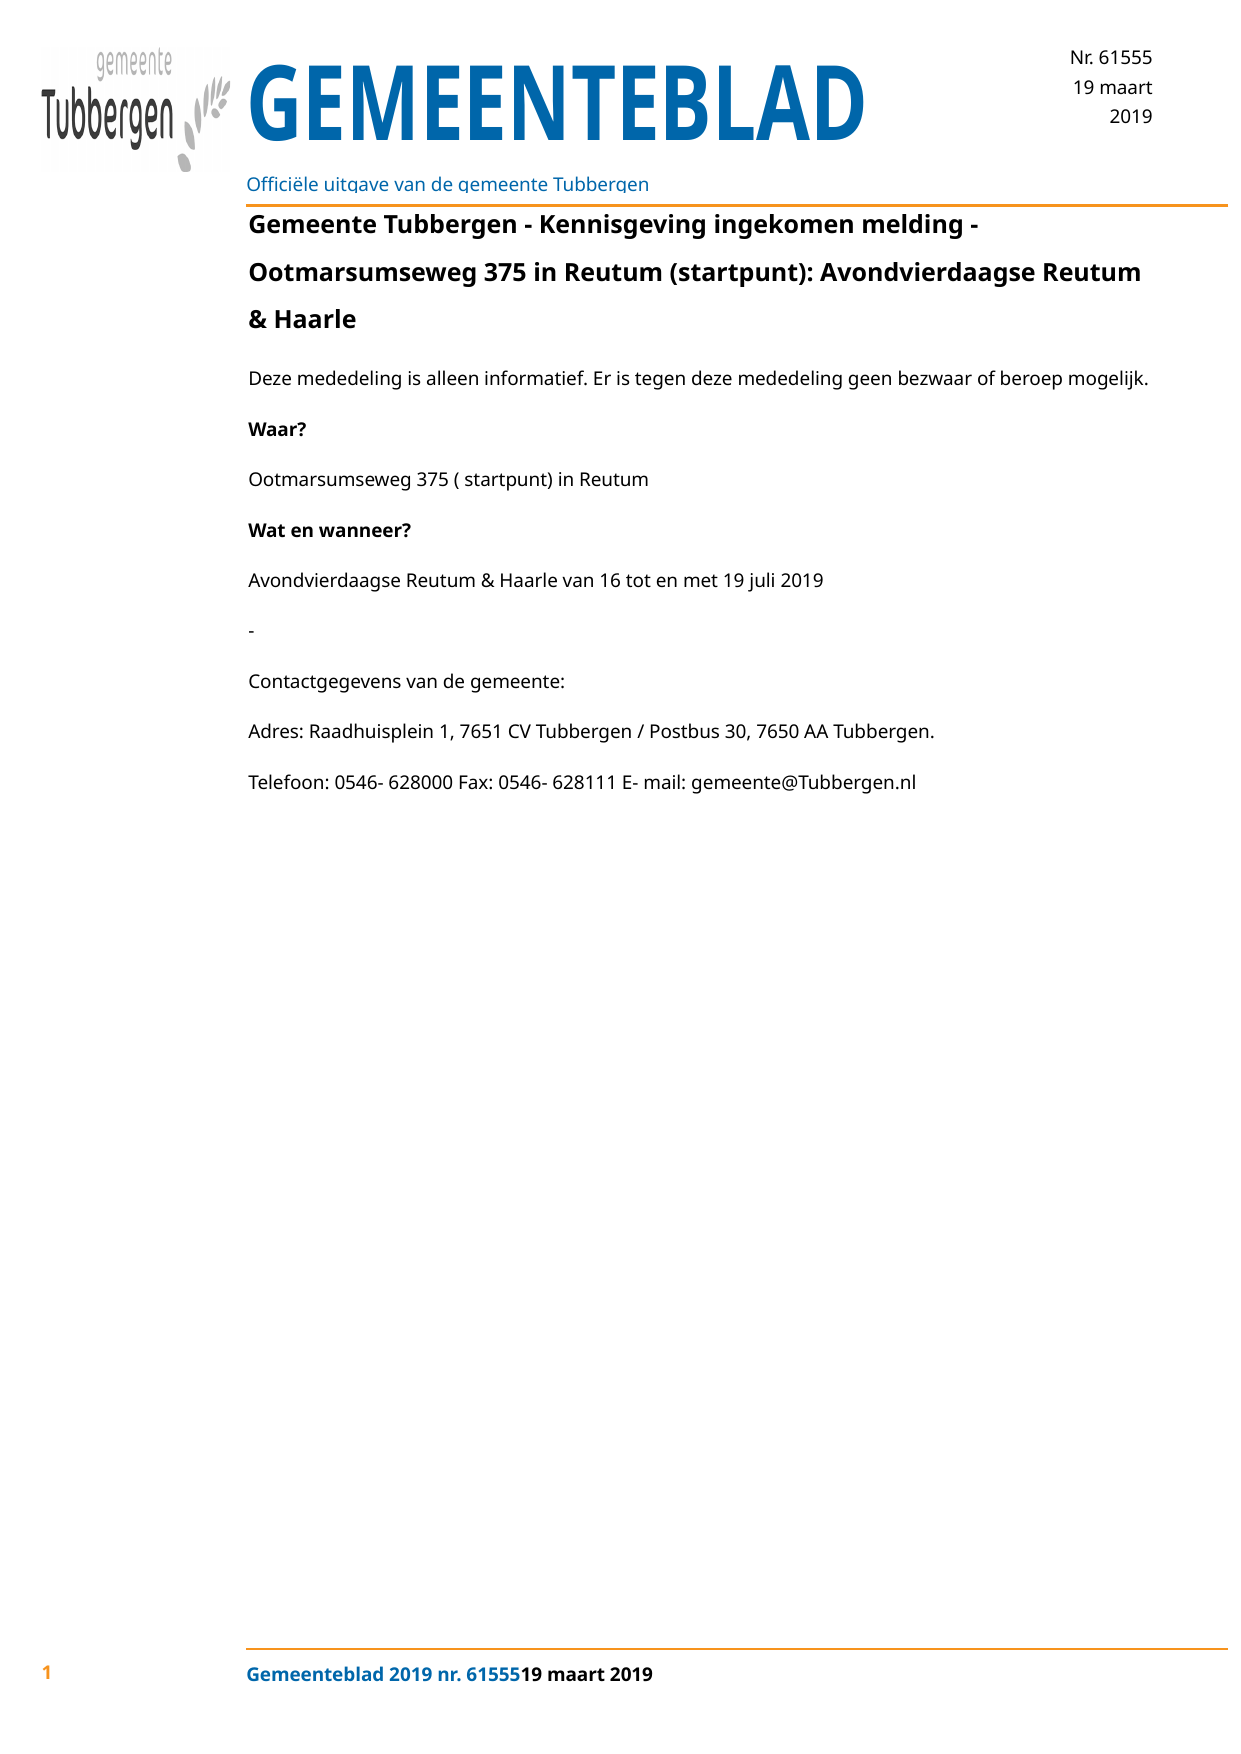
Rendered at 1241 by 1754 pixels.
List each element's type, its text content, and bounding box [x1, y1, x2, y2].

text Deze mededeling is alleen informatief. Er is tegen deze mededeling geen bezwaar of beroep mogelijk. [248, 366, 1152, 391]
text Adres: Raadhuisplein 1, 7651 CV Tubbergen / Postbus 30, 7650 AA Tubbergen. [248, 718, 1152, 744]
text Wat en wanneer? [248, 517, 1152, 542]
text - [248, 618, 1152, 643]
text Contactgegevens van de gemeente: [248, 668, 1152, 694]
text Ootmarsumseweg 375 ( startpunt) in Reutum [248, 466, 1152, 492]
picture [41, 47, 231, 172]
text Telefoon: 0546- 628000 Fax: 0546- 628111 E- mail: gemeente@Tubbergen.nl [248, 769, 1152, 794]
text Gemeente Tubbergen - Kennisgeving ingekomen melding - Ootmarsumseweg 375 in Reutum (startpunt): Avondvierdaagse Reutum & Haarle [248, 207, 1152, 336]
text Avondvierdaagse Reutum & Haarle van 16 tot en met 19 juli 2019 [248, 567, 1152, 593]
text Waar? [248, 416, 1152, 442]
